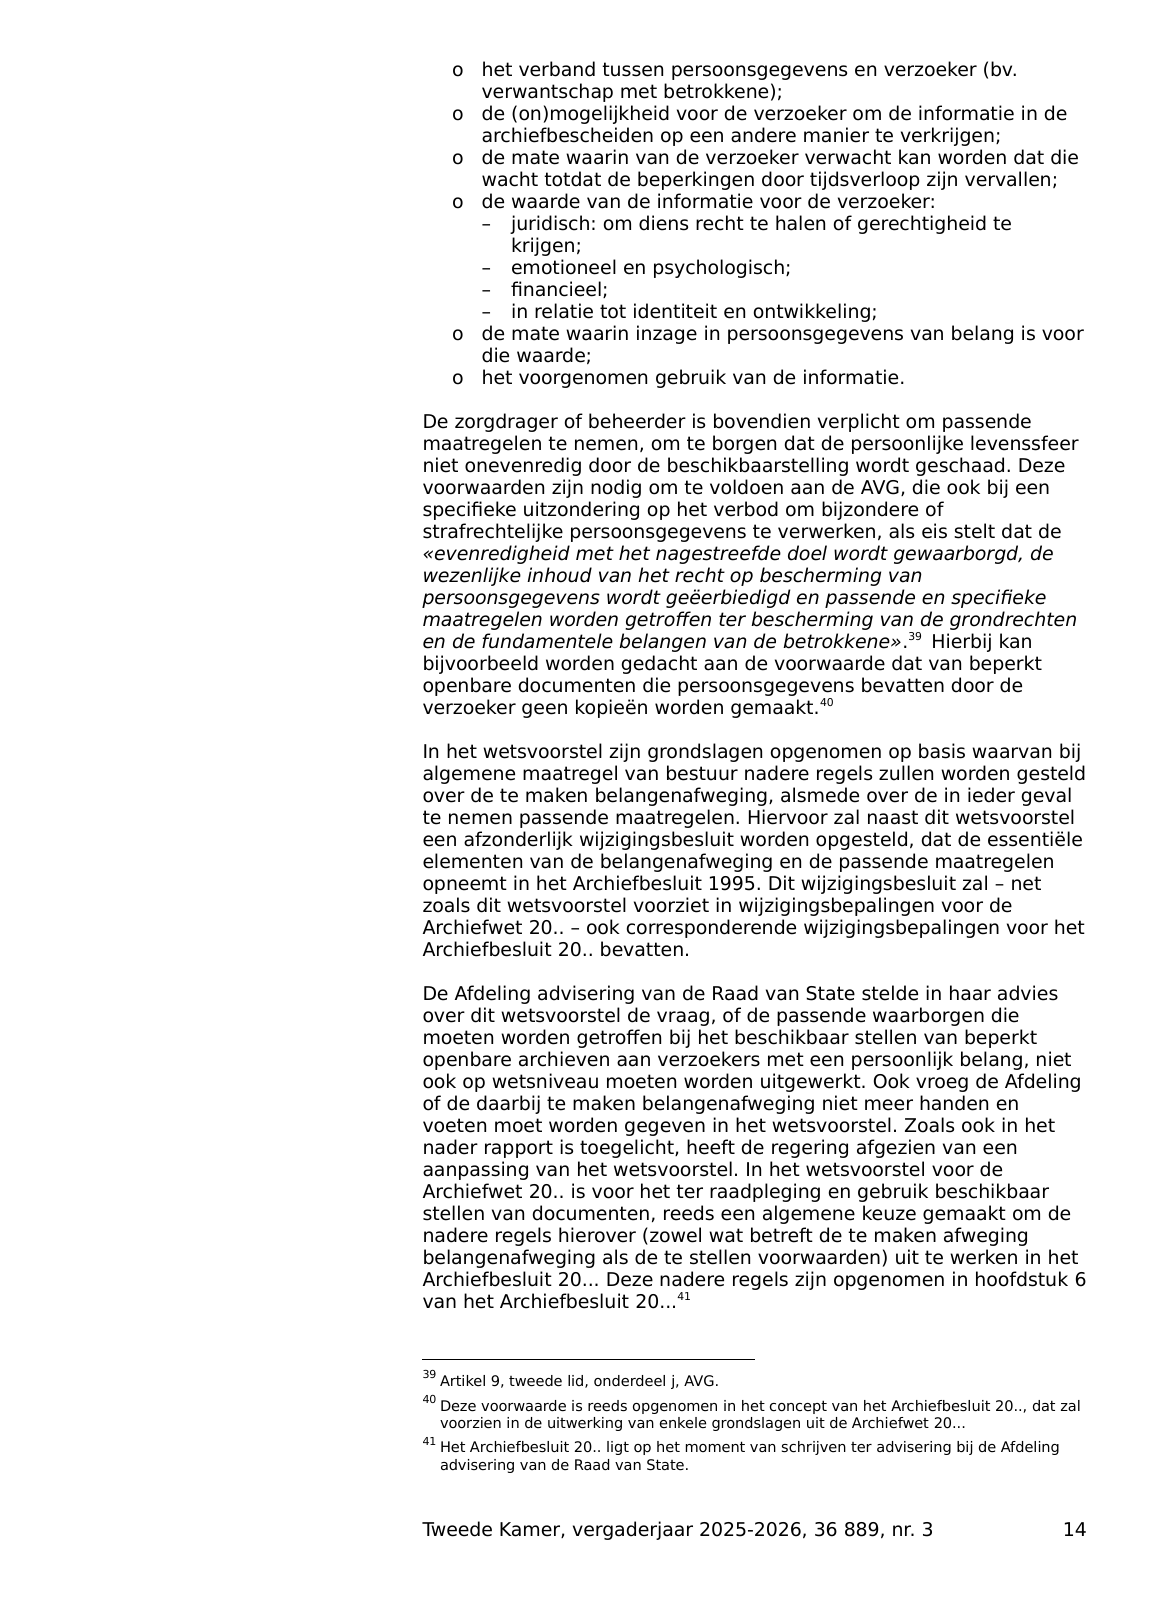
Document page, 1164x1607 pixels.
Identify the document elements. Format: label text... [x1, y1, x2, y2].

text o de waarde van de informatie voor de verzoeker: [452, 191, 1087, 213]
text De zorgdrager of beheerder is bovendien verplicht om passende maatregelen te nemen, om te borgen dat de persoonlijke levenssfeer niet onevenredig door de beschikbaarstelling wordt geschaad. Deze voorwaarden zijn nodig om te voldoen aan de AVG, die ook bij een specifieke uitzondering op het verbod om bijzondere of strafrechtelijke persoonsgegevens te verwerken, als eis stelt dat de «evenredigheid met het nagestreefde doel wordt gewaarborgd, de wezenlijke inhoud van het recht op bescherming van persoonsgegevens wordt geëerbiedigd en passende en specifieke maatregelen worden getroffen ter bescherming van de grondrechten en de fundamentele belangen van de betrokkene». Hierbij kan bijvoorbeeld worden gedacht aan de voorwaarde dat van beperkt openbare documenten die persoonsgegevens bevatten door de verzoeker geen kopieën worden gemaakt. [422, 411, 1087, 719]
text Deze voorwaarde is reeds opgenomen in het concept van het Archiefbesluit 20.., dat zal voorzien in de uitwerking van enkele grondslagen uit de Archiefwet 20... [422, 1393, 1087, 1432]
text In het wetsvoorstel zijn grondslagen opgenomen op basis waarvan bij algemene maatregel van bestuur nadere regels zullen worden gesteld over de te maken belangenafweging, alsmede over de in ieder geval te nemen passende maatregelen. Hiervoor zal naast dit wetsvoorstel een afzonderlijk wijzigingsbesluit worden opgesteld, dat de essentiële elementen van de belangenafweging en de passende maatregelen opneemt in het Archiefbesluit 1995. Dit wijzigingsbesluit zal – net zoals dit wetsvoorstel voorziet in wijzigingsbepalingen voor de Archiefwet 20.. – ook corresponderende wijzigingsbepalingen voor het Archiefbesluit 20.. bevatten. [422, 741, 1087, 961]
text o het voorgenomen gebruik van de informatie. [452, 367, 1087, 389]
text – juridisch: om diens recht te halen of gerechtigheid te krijgen; [481, 213, 1087, 257]
text De Afdeling advisering van de Raad van State stelde in haar advies over dit wetsvoorstel de vraag, of de passende waarborgen die moeten worden getroffen bij het beschikbaar stellen van beperkt openbare archieven aan verzoekers met een persoonlijk belang, niet ook op wetsniveau moeten worden uitgewerkt. Ook vroeg de Afdeling of de daarbij te maken belangenafweging niet meer handen en voeten moet worden gegeven in het wetsvoorstel. Zoals ook in het nader rapport is toegelicht, heeft de regering afgezien van een aanpassing van het wetsvoorstel. In het wetsvoorstel voor de Archiefwet 20.. is voor het ter raadpleging en gebruik beschikbaar stellen van documenten, reeds een algemene keuze gemaakt om de nadere regels hierover (zowel wat betreft de te maken afweging belangenafweging als de te stellen voorwaarden) uit te werken in het Archiefbesluit 20... Deze nadere regels zijn opgenomen in hoofdstuk 6 van het Archiefbesluit 20... [422, 983, 1087, 1312]
text o de mate waarin van de verzoeker verwacht kan worden dat die wacht totdat de beperkingen door tijdsverloop zijn vervallen; [452, 147, 1087, 191]
text Het Archiefbesluit 20.. ligt op het moment van schrijven ter advisering bij de Afdeling advisering van de Raad van State. [422, 1435, 1087, 1474]
text – in relatie tot identiteit en ontwikkeling; [481, 301, 1087, 323]
text o het verband tussen persoonsgegevens en verzoeker (bv. verwantschap met betrokkene); [452, 59, 1087, 103]
text o de (on)mogelijkheid voor de verzoeker om de informatie in de archiefbescheiden op een andere manier te verkrijgen; [452, 103, 1087, 147]
text – financieel; [481, 279, 1087, 301]
text Artikel 9, tweede lid, onderdeel j, AVG. [422, 1368, 1087, 1391]
text – emotioneel en psychologisch; [481, 257, 1087, 279]
text o de mate waarin inzage in persoonsgegevens van belang is voor die waarde; [452, 323, 1087, 367]
